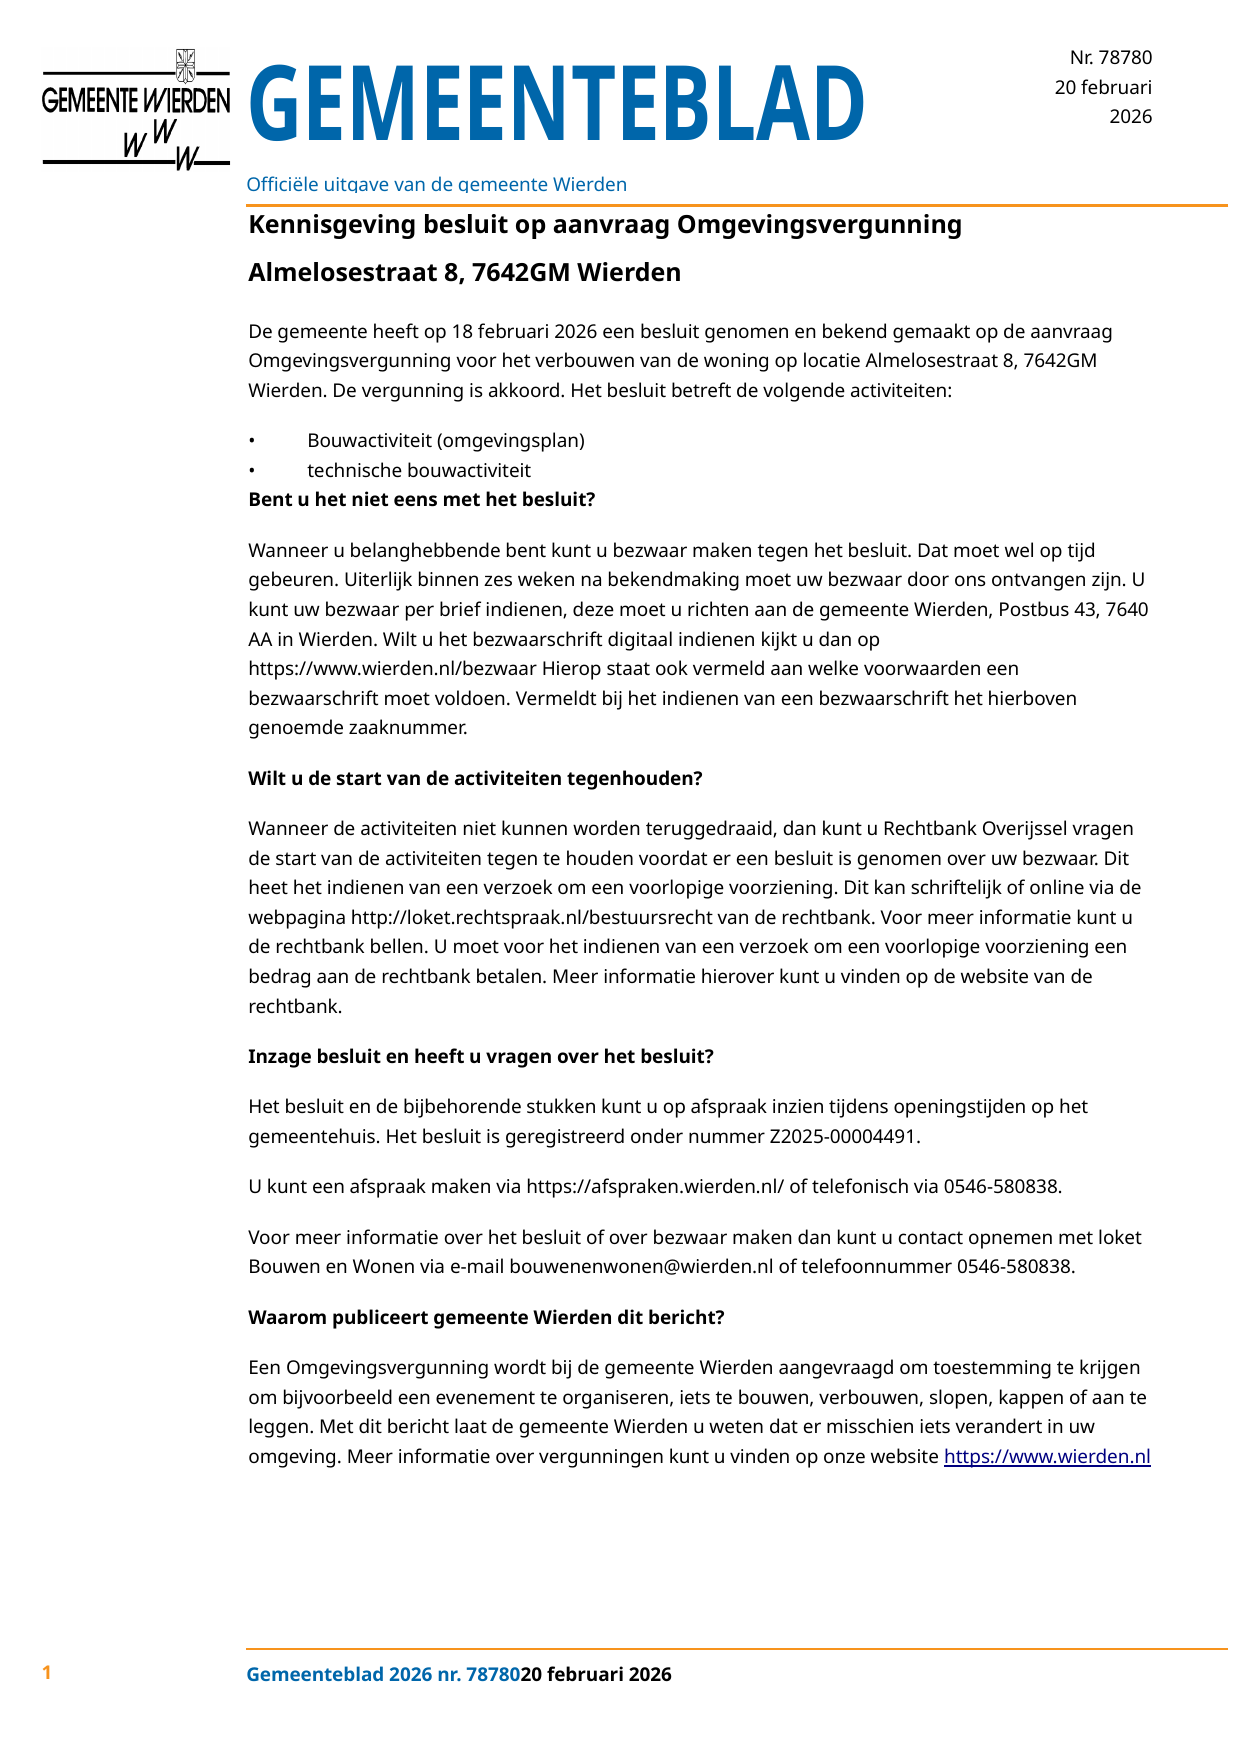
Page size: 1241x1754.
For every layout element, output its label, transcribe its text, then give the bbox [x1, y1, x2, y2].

text U kunt een afspraak maken via https://afspraken.wierden.nl/ of telefonisch via 0546-580838. [248, 1174, 1152, 1199]
text Bent u het niet eens met het besluit? [248, 487, 1152, 512]
text Het besluit en de bijbehorende stukken kunt u op afspraak inzien tijdens openingstijden op het gemeentehuis. Het besluit is geregistreerd onder nummer Z2025-00004491. [248, 1094, 1152, 1149]
text Wilt u de start van de activiteiten tegenhouden? [248, 765, 1152, 791]
list Bouwactiviteit (omgevingsplan) [248, 427, 1152, 453]
text Inzage besluit en heeft u vragen over het besluit? [248, 1043, 1152, 1069]
text Voor meer informatie over het besluit of over bezwaar maken dan kunt u contact opnemen met loket Bouwen en Wonen via e-mail bouwenenwonen@wierden.nl of telefoonnummer 0546-580838. [248, 1224, 1152, 1279]
text De gemeente heeft op 18 februari 2026 een besluit genomen en bekend gemaakt op de aanvraag Omgevingsvergunning voor het verbouwen van de woning op locatie Almelosestraat 8, 7642GM Wierden. De vergunning is akkoord. Het besluit betreft de volgende activiteiten: [248, 318, 1152, 403]
text Wanneer u belanghebbende bent kunt u bezwaar maken tegen het besluit. Dat moet wel op tijd gebeuren. Uiterlijk binnen zes weken na bekendmaking moet uw bezwaar door ons ontvangen zijn. U kunt uw bezwaar per brief indienen, deze moet u richten aan de gemeente Wierden, Postbus 43, 7640 AA in Wierden. Wilt u het bezwaarschrift digitaal indienen kijkt u dan op https://www.wierden.nl/bezwaar Hierop staat ook vermeld aan welke voorwaarden een bezwaarschrift moet voldoen. Vermeldt bij het indienen van een bezwaarschrift het hierboven genoemde zaaknummer. [248, 537, 1152, 740]
text Kennisgeving besluit op aanvraag Omgevingsvergunning Almelosestraat 8, 7642GM Wierden [248, 207, 1152, 288]
text Wanneer de activiteiten niet kunnen worden teruggedraaid, dan kunt u Rechtbank Overijssel vragen de start van de activiteiten tegen te houden voordat er een besluit is genomen over uw bezwaar. Dit heet het indienen van een verzoek om een voorlopige voorziening. Dit kan schriftelijk of online via de webpagina http://loket.rechtspraak.nl/bestuursrecht van de rechtbank. Voor meer informatie kunt u de rechtbank bellen. U moet voor het indienen van een verzoek om een voorlopige voorziening een bedrag aan de rechtbank betalen. Meer informatie hierover kunt u vinden op de website van de rechtbank. [248, 815, 1152, 1019]
picture [41, 47, 231, 172]
list technische bouwactiviteit [248, 457, 1152, 483]
text Waarom publiceert gemeente Wierden dit bericht? [248, 1304, 1152, 1330]
text Een Omgevingsvergunning wordt bij de gemeente Wierden aangevraagd om toestemming te krijgen om bijvoorbeeld een evenement te organiseren, iets te bouwen, verbouwen, slopen, kappen of aan te leggen. Met dit bericht laat de gemeente Wierden u weten dat er misschien iets verandert in uw omgeving. Meer informatie over vergunningen kunt u vinden op onze website https://www.wierden.nl [248, 1354, 1152, 1469]
